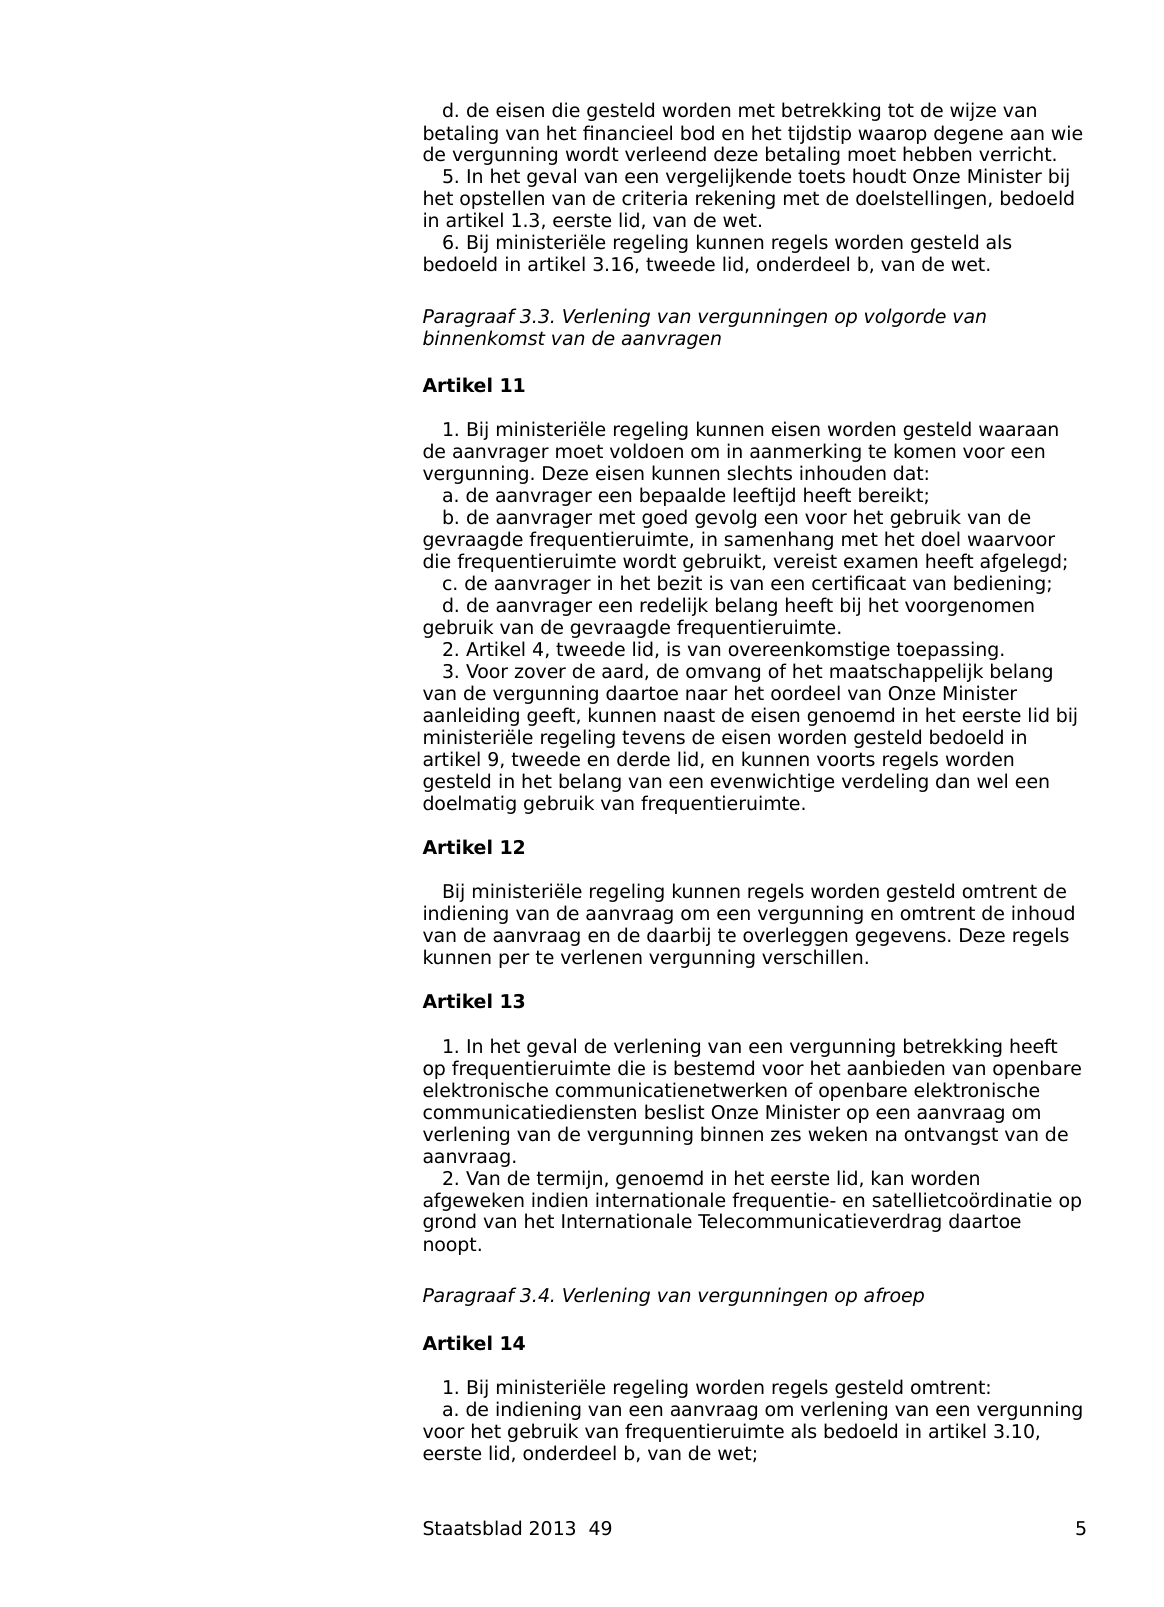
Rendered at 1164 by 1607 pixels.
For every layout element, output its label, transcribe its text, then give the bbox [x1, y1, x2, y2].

text 1. Bij ministeriële regeling worden regels gesteld omtrent: [422, 1377, 1087, 1398]
text 3. Voor zover de aard, de omvang of het maatschappelijk belang van de vergunning daartoe naar het oordeel van Onze Minister aanleiding geeft, kunnen naast de eisen genoemd in het eerste lid bij ministeriële regeling tevens de eisen worden gesteld bedoeld in artikel 9, tweede en derde lid, en kunnen voorts regels worden gesteld in het belang van een evenwichtige verdeling dan wel een doelmatig gebruik van frequentieruimte. [422, 661, 1087, 815]
subtitle Artikel 13 [422, 991, 1087, 1013]
subtitle Artikel 12 [422, 837, 1087, 859]
text c. de aanvrager in het bezit is van een certificaat van bediening; [422, 573, 1087, 595]
text b. de aanvrager met goed gevolg een voor het gebruik van de gevraagde frequentieruimte, in samenhang met het doel waarvoor die frequentieruimte wordt gebruikt, vereist examen heeft afgelegd; [422, 507, 1087, 573]
subtitle Artikel 14 [422, 1332, 1087, 1354]
text 5. In het geval van een vergelijkende toets houdt Onze Minister bij het opstellen van de criteria rekening met de doelstellingen, bedoeld in artikel 1.3, eerste lid, van de wet. [422, 166, 1087, 232]
text 2. Van de termijn, genoemd in het eerste lid, kan worden afgeweken indien internationale frequentie- en satellietcoördinatie op grond van het Internationale Telecommunicatieverdrag daartoe noopt. [422, 1167, 1087, 1255]
subtitle Artikel 11 [422, 375, 1087, 397]
subtitle Paragraaf 3.4. Verlening van vergunningen op afroep [422, 1285, 1087, 1307]
text 6. Bij ministeriële regeling kunnen regels worden gesteld als bedoeld in artikel 3.16, tweede lid, onderdeel b, van de wet. [422, 232, 1087, 276]
text a. de indiening van een aanvraag om verlening van een vergunning voor het gebruik van frequentieruimte als bedoeld in artikel 3.10, eerste lid, onderdeel b, van de wet; [422, 1398, 1087, 1464]
text 1. In het geval de verlening van een vergunning betrekking heeft op frequentieruimte die is bestemd voor het aanbieden van openbare elektronische communicatienetwerken of openbare elektronische communicatiediensten beslist Onze Minister op een aanvraag om verlening van de vergunning binnen zes weken na ontvangst van de aanvraag. [422, 1036, 1087, 1167]
text 2. Artikel 4, tweede lid, is van overeenkomstige toepassing. [422, 639, 1087, 661]
text d. de eisen die gesteld worden met betrekking tot de wijze van betaling van het financieel bod en het tijdstip waarop degene aan wie de vergunning wordt verleend deze betaling moet hebben verricht. [422, 100, 1087, 166]
subtitle Paragraaf 3.3. Verlening van vergunningen op volgorde van binnenkomst van de aanvragen [422, 306, 1087, 350]
text a. de aanvrager een bepaalde leeftijd heeft bereikt; [422, 485, 1087, 507]
text d. de aanvrager een redelijk belang heeft bij het voorgenomen gebruik van de gevraagde frequentieruimte. [422, 595, 1087, 639]
text Bij ministeriële regeling kunnen regels worden gesteld omtrent de indiening van de aanvraag om een vergunning en omtrent de inhoud van de aanvraag en de daarbij te overleggen gegevens. Deze regels kunnen per te verlenen vergunning verschillen. [422, 881, 1087, 969]
text 1. Bij ministeriële regeling kunnen eisen worden gesteld waaraan de aanvrager moet voldoen om in aanmerking te komen voor een vergunning. Deze eisen kunnen slechts inhouden dat: [422, 419, 1087, 485]
